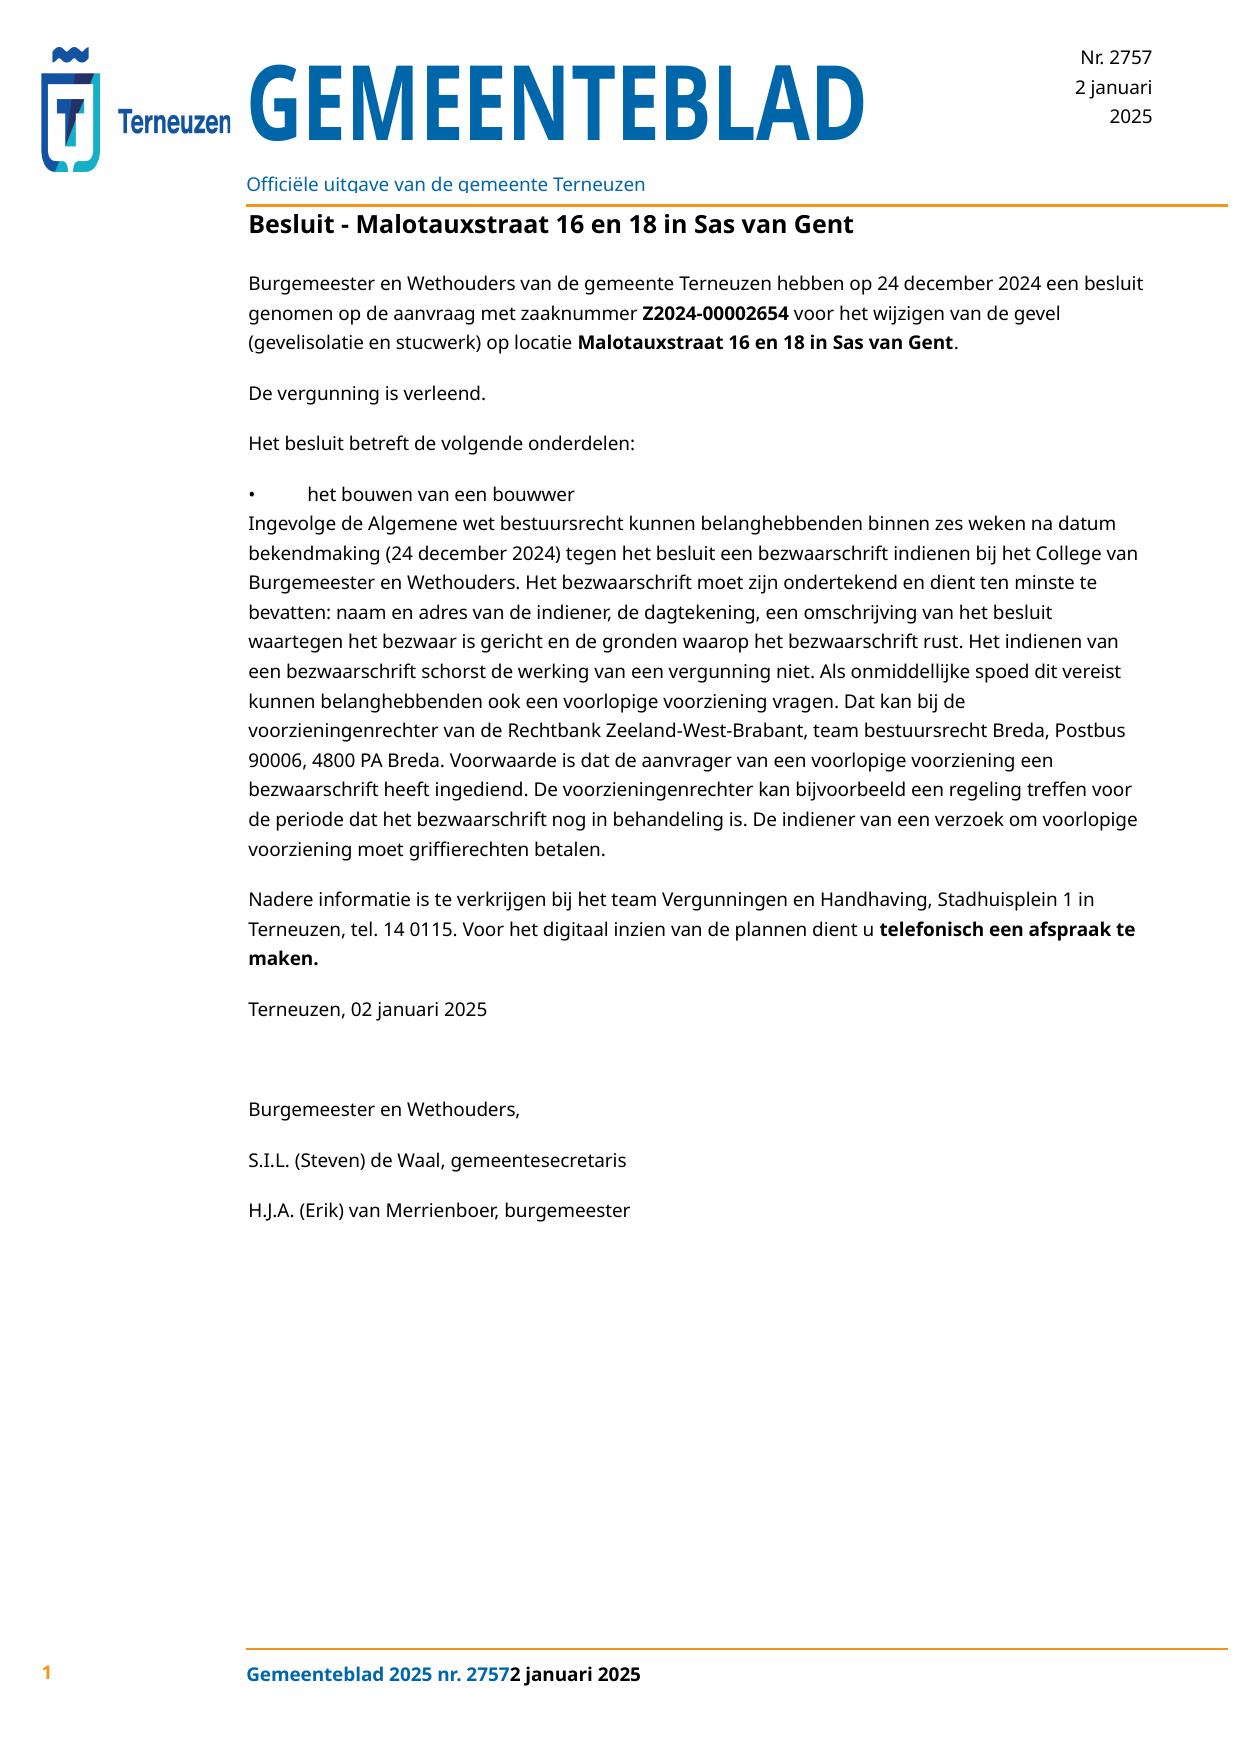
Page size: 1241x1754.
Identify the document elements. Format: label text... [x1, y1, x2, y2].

text Het besluit betreft de volgende onderdelen: [248, 430, 1152, 456]
text Besluit - Malotauxstraat 16 en 18 in Sas van Gent [248, 207, 1152, 241]
text De vergunning is verleend. [248, 380, 1152, 406]
list het bouwen van een bouwwer [248, 481, 1152, 506]
text Terneuzen, 02 januari 2025 [248, 996, 1152, 1021]
text Burgemeester en Wethouders, [248, 1097, 1152, 1122]
text Burgemeester en Wethouders van de gemeente Terneuzen hebben op 24 december 2024 een besluit genomen op de aanvraag met zaaknummer Z2024-00002654 voor het wijzigen van de gevel (gevelisolatie en stucwerk) op locatie Malotauxstraat 16 en 18 in Sas van Gent. [248, 270, 1152, 355]
picture [41, 47, 231, 172]
text Nadere informatie is te verkrijgen bij het team Vergunningen en Handhaving, Stadhuisplein 1 in Terneuzen, tel. 14 0115. Voor het digitaal inzien van de plannen dient u telefonisch een afspraak te maken. [248, 886, 1152, 971]
text H.J.A. (Erik) van Merrienboer, burgemeester [248, 1197, 1152, 1223]
text S.I.L. (Steven) de Waal, gemeentesecretaris [248, 1147, 1152, 1173]
text Ingevolge de Algemene wet bestuursrecht kunnen belanghebbenden binnen zes weken na datum bekendmaking (24 december 2024) tegen het besluit een bezwaarschrift indienen bij het College van Burgemeester en Wethouders. Het bezwaarschrift moet zijn ondertekend en dient ten minste te bevatten: naam en adres van de indiener, de dagtekening, een omschrijving van het besluit waartegen het bezwaar is gericht en de gronden waarop het bezwaarschrift rust. Het indienen van een bezwaarschrift schorst de werking van een vergunning niet. Als onmiddellijke spoed dit vereist kunnen belanghebbenden ook een voorlopige voorziening vragen. Dat kan bij de voorzieningenrechter van de Rechtbank Zeeland-West-Brabant, team bestuursrecht Breda, Postbus 90006, 4800 PA Breda. Voorwaarde is dat de aanvrager van een voorlopige voorziening een bezwaarschrift heeft ingediend. De voorzieningenrechter kan bijvoorbeeld een regeling treffen voor de periode dat het bezwaarschrift nog in behandeling is. De indiener van een verzoek om voorlopige voorziening moet griffierechten betalen. [248, 510, 1152, 861]
